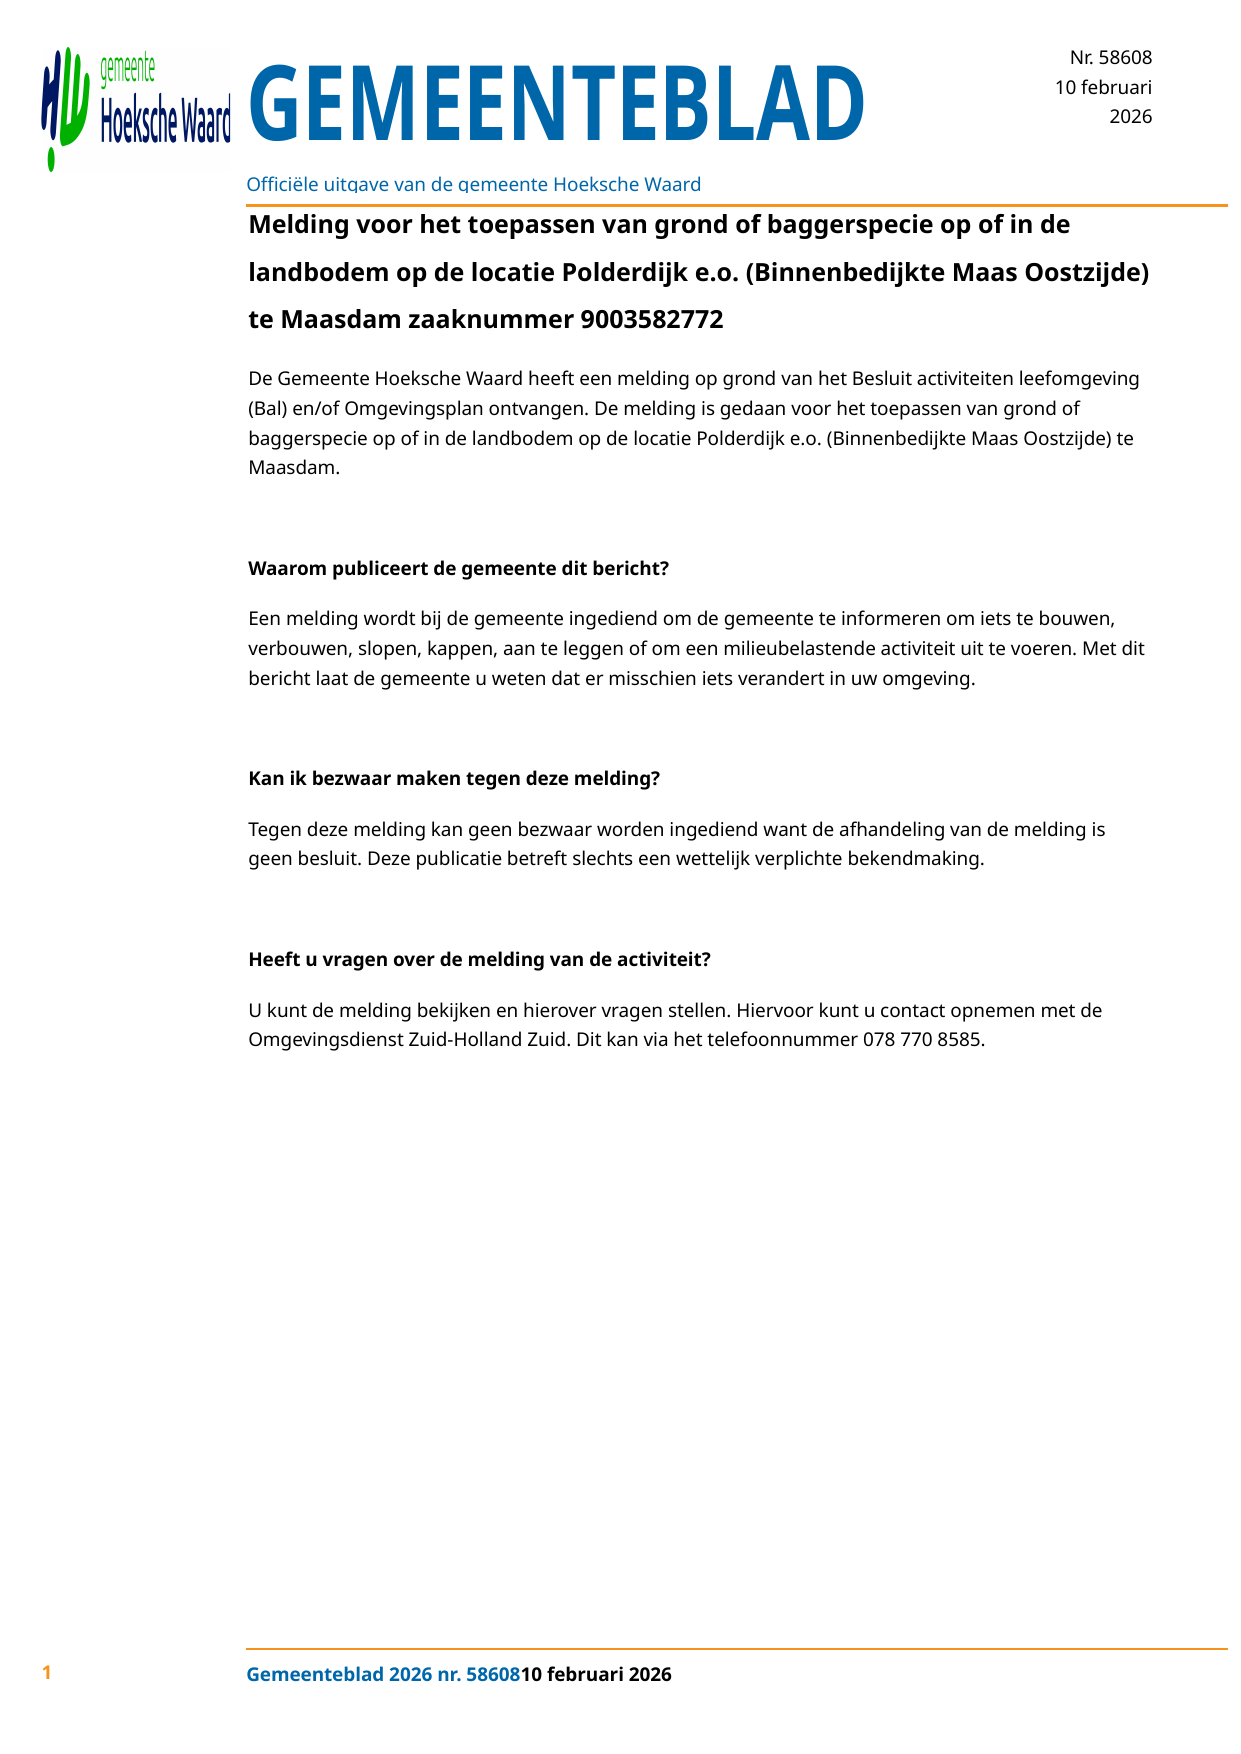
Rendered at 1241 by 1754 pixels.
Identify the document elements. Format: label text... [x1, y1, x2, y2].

text Tegen deze melding kan geen bezwaar worden ingediend want de afhandeling van de melding is geen besluit. Deze publicatie betreft slechts een wettelijk verplichte bekendmaking. [248, 816, 1152, 871]
text Kan ik bezwaar maken tegen deze melding? [248, 766, 1152, 791]
text Melding voor het toepassen van grond of baggerspecie op of in de landbodem op de locatie Polderdijk e.o. (Binnenbedijkte Maas Oostzijde) te Maasdam zaaknummer 9003582772 [248, 207, 1152, 336]
text De Gemeente Hoeksche Waard heeft een melding op grond van het Besluit activiteiten leefomgeving (Bal) en/of Omgevingsplan ontvangen. De melding is gedaan voor het toepassen van grond of baggerspecie op of in de landbodem op de locatie Polderdijk e.o. (Binnenbedijkte Maas Oostzijde) te Maasdam. [248, 366, 1152, 480]
text U kunt de melding bekijken en hierover vragen stellen. Hiervoor kunt u contact opnemen met de Omgevingsdienst Zuid-Holland Zuid. Dit kan via het telefoonnummer 078 770 8585. [248, 997, 1152, 1052]
text Heeft u vragen over de melding van de activiteit? [248, 946, 1152, 972]
picture [41, 47, 231, 172]
text Een melding wordt bij de gemeente ingediend om de gemeente te informeren om iets te bouwen, verbouwen, slopen, kappen, aan te leggen of om een milieubelastende activiteit uit te voeren. Met dit bericht laat de gemeente u weten dat er misschien iets verandert in uw omgeving. [248, 606, 1152, 690]
text Waarom publiceert de gemeente dit bericht? [248, 555, 1152, 581]
